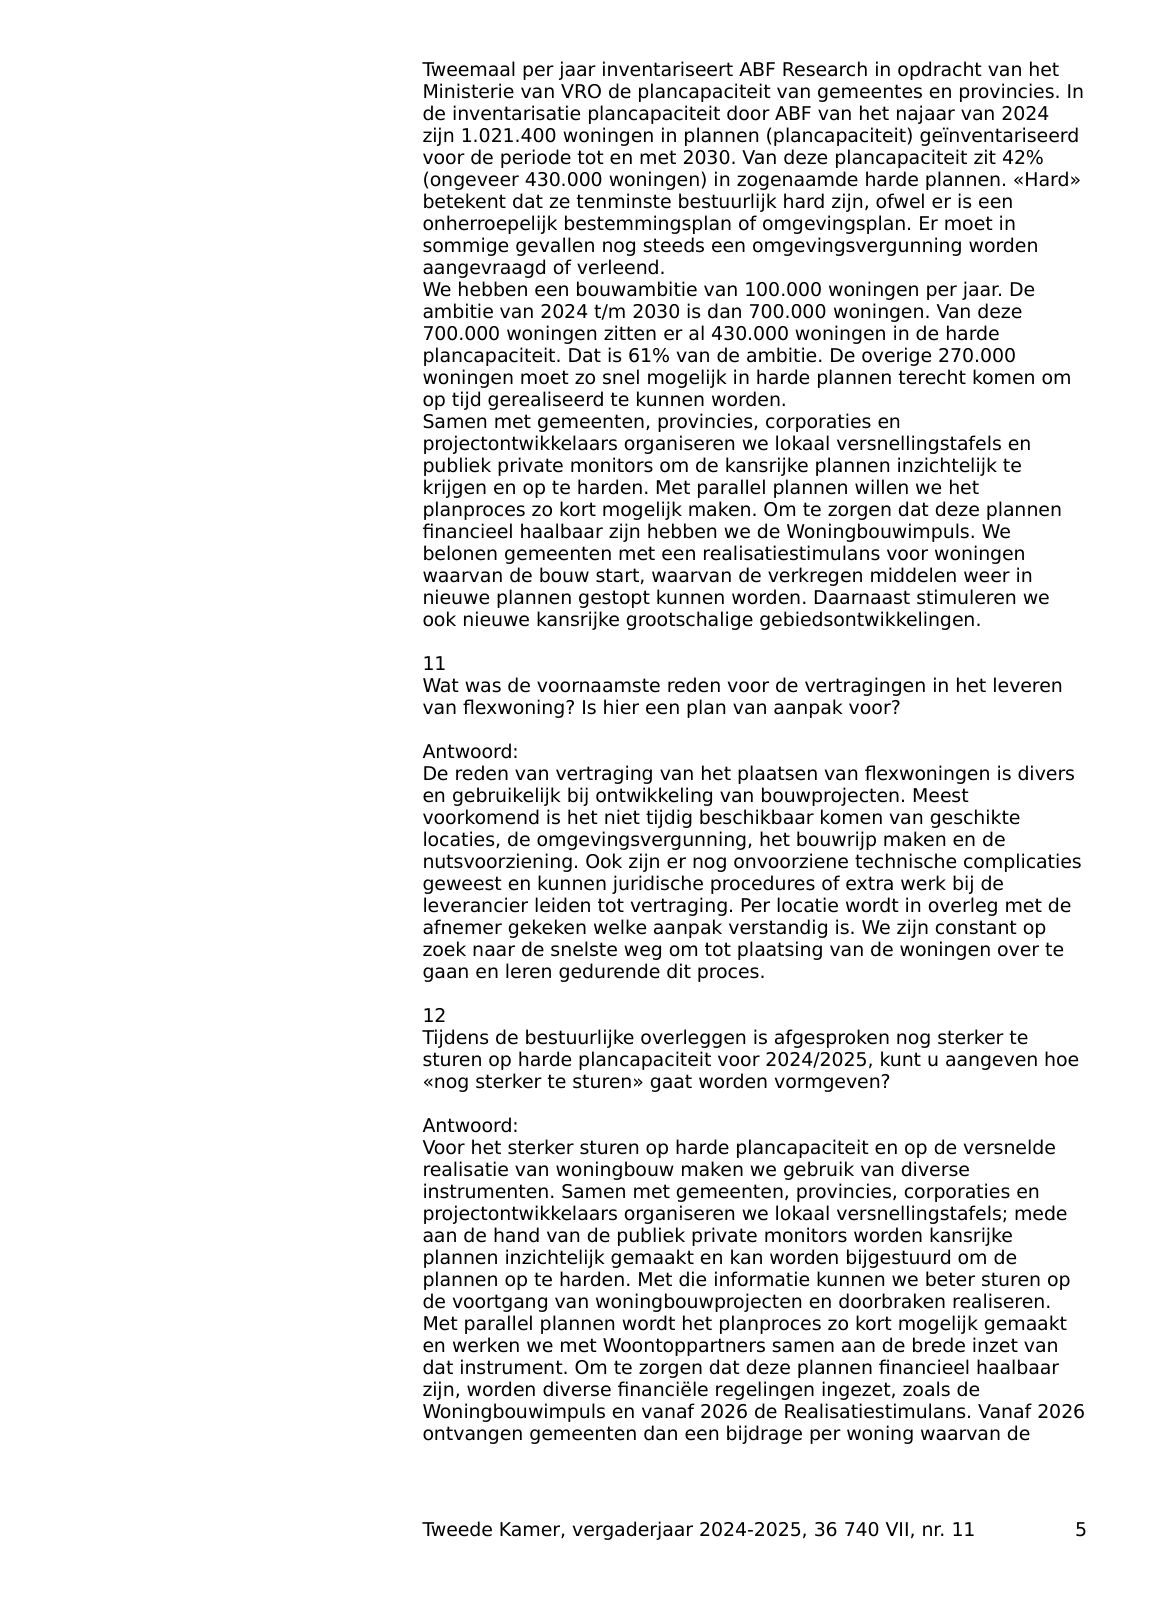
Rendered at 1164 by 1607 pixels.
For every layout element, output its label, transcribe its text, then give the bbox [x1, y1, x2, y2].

text Tweemaal per jaar inventariseert ABF Research in opdracht van het Ministerie van VRO de plancapaciteit van gemeentes en provincies. In de inventarisatie plancapaciteit door ABF van het najaar van 2024 zijn 1.021.400 woningen in plannen (plancapaciteit) geïnventariseerd voor de periode tot en met 2030. Van deze plancapaciteit zit 42% (ongeveer 430.000 woningen) in zogenaamde harde plannen. «Hard» betekent dat ze tenminste bestuurlijk hard zijn, ofwel er is een onherroepelijk bestemmingsplan of omgevingsplan. Er moet in sommige gevallen nog steeds een omgevingsvergunning worden aangevraagd of verleend. [422, 59, 1087, 279]
text Wat was de voornaamste reden voor de vertragingen in het leveren van flexwoning? Is hier een plan van aanpak voor? [422, 675, 1087, 719]
text Voor het sterker sturen op harde plancapaciteit en op de versnelde realisatie van woningbouw maken we gebruik van diverse instrumenten. Samen met gemeenten, provincies, corporaties en projectontwikkelaars organiseren we lokaal versnellingstafels; mede aan de hand van de publiek private monitors worden kansrijke plannen inzichtelijk gemaakt en kan worden bijgestuurd om de plannen op te harden. Met die informatie kunnen we beter sturen op de voortgang van woningbouwprojecten en doorbraken realiseren. Met parallel plannen wordt het planproces zo kort mogelijk gemaakt en werken we met Woontoppartners samen aan de brede inzet van dat instrument. Om te zorgen dat deze plannen financieel haalbaar zijn, worden diverse financiële regelingen ingezet, zoals de Woningbouwimpuls en vanaf 2026 de Realisatiestimulans. Vanaf 2026 ontvangen gemeenten dan een bijdrage per woning waarvan de [422, 1137, 1087, 1444]
text 11 [422, 653, 1087, 675]
text Tijdens de bestuurlijke overleggen is afgesproken nog sterker te sturen op harde plancapaciteit voor 2024/2025, kunt u aangeven hoe «nog sterker te sturen» gaat worden vormgeven? [422, 1027, 1087, 1093]
text Antwoord: [422, 1115, 1087, 1137]
text De reden van vertraging van het plaatsen van flexwoningen is divers en gebruikelijk bij ontwikkeling van bouwprojecten. Meest voorkomend is het niet tijdig beschikbaar komen van geschikte locaties, de omgevingsvergunning, het bouwrijp maken en de nutsvoorziening. Ook zijn er nog onvoorziene technische complicaties geweest en kunnen juridische procedures of extra werk bij de leverancier leiden tot vertraging. Per locatie wordt in overleg met de afnemer gekeken welke aanpak verstandig is. We zijn constant op zoek naar de snelste weg om tot plaatsing van de woningen over te gaan en leren gedurende dit proces. [422, 763, 1087, 983]
text Antwoord: [422, 741, 1087, 763]
text Samen met gemeenten, provincies, corporaties en projectontwikkelaars organiseren we lokaal versnellingstafels en publiek private monitors om de kansrijke plannen inzichtelijk te krijgen en op te harden. Met parallel plannen willen we het planproces zo kort mogelijk maken. Om te zorgen dat deze plannen financieel haalbaar zijn hebben we de Woningbouwimpuls. We belonen gemeenten met een realisatiestimulans voor woningen waarvan de bouw start, waarvan de verkregen middelen weer in nieuwe plannen gestopt kunnen worden. Daarnaast stimuleren we ook nieuwe kansrijke grootschalige gebiedsontwikkelingen. [422, 411, 1087, 631]
text We hebben een bouwambitie van 100.000 woningen per jaar. De ambitie van 2024 t/m 2030 is dan 700.000 woningen. Van deze 700.000 woningen zitten er al 430.000 woningen in de harde plancapaciteit. Dat is 61% van de ambitie. De overige 270.000 woningen moet zo snel mogelijk in harde plannen terecht komen om op tijd gerealiseerd te kunnen worden. [422, 279, 1087, 411]
text 12 [422, 1005, 1087, 1027]
